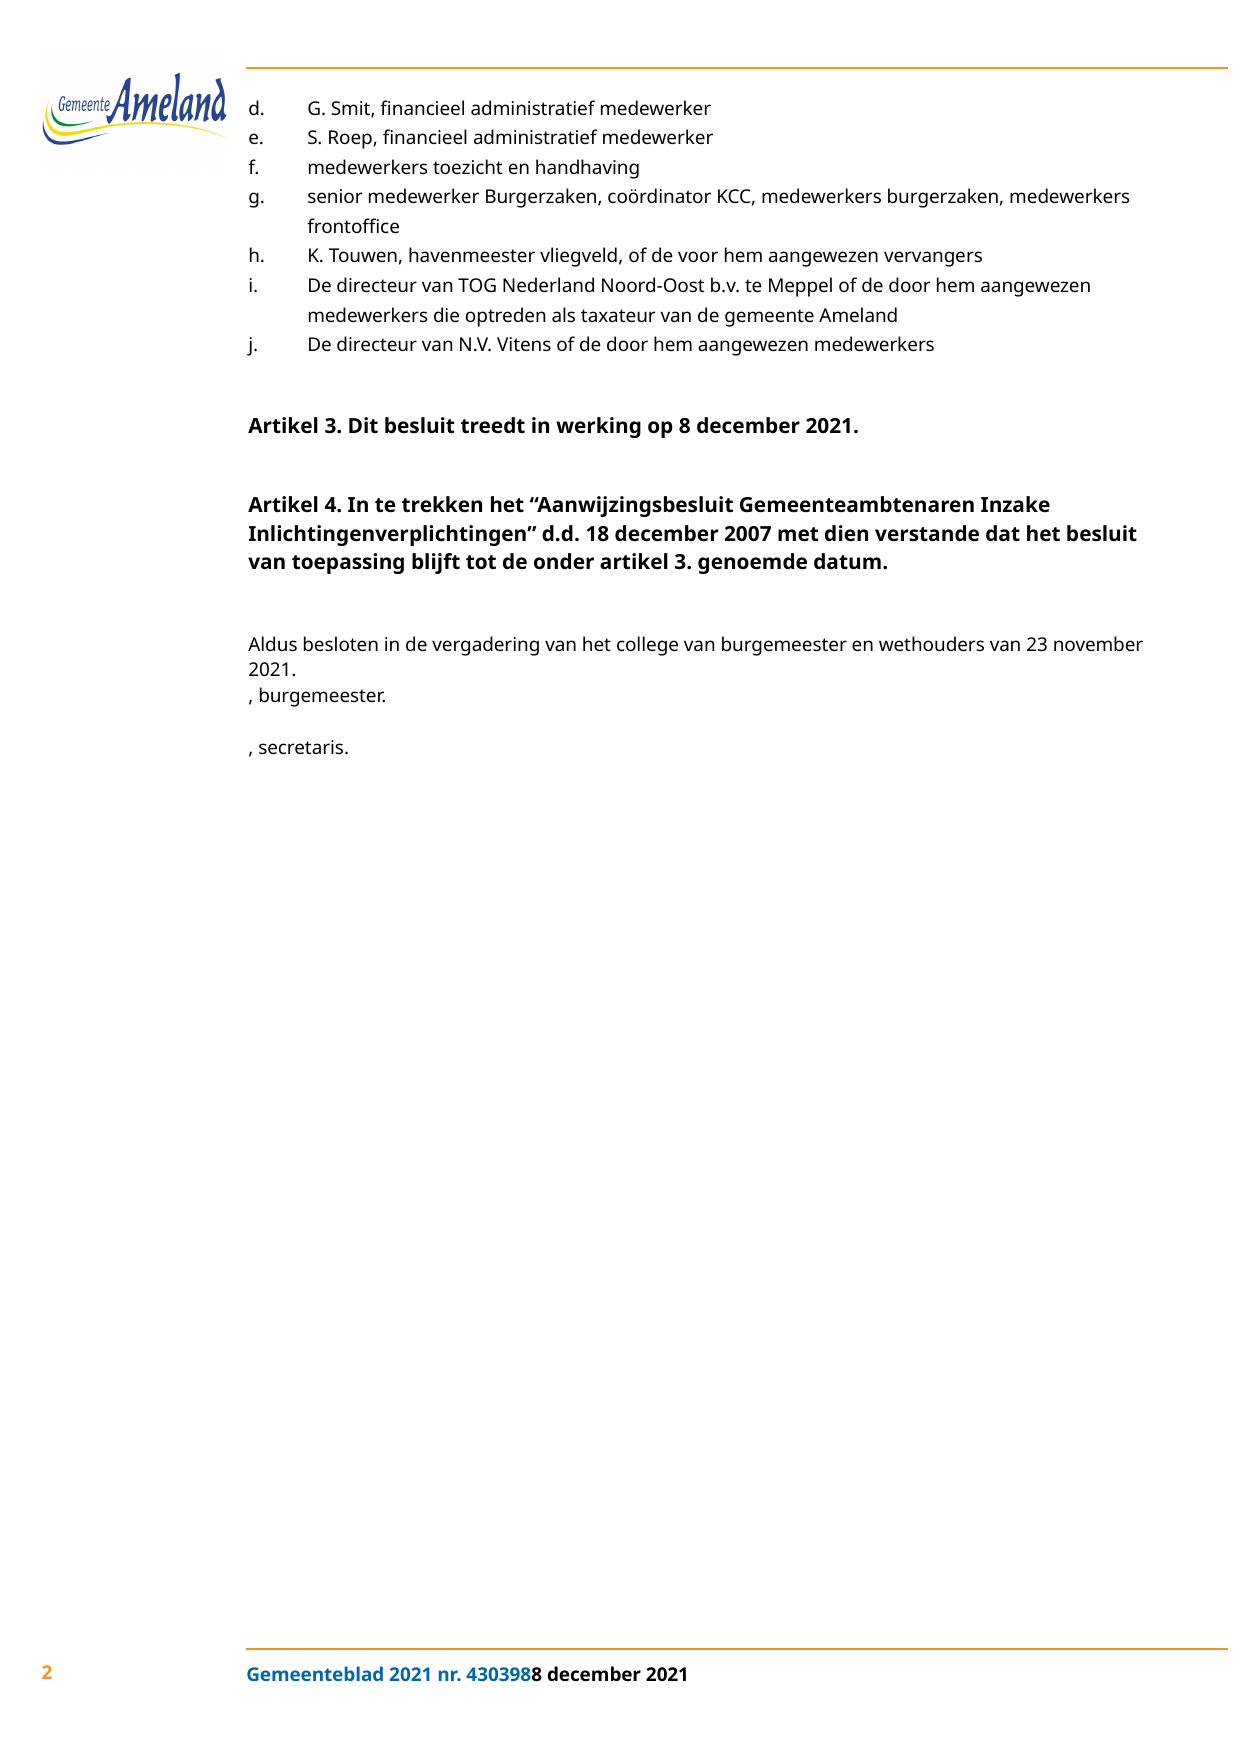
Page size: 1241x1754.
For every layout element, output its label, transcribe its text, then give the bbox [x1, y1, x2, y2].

list De directeur van N.V. Vitens of de door hem aangewezen medewerkers [248, 331, 1152, 357]
list De directeur van TOG Nederland Noord-Oost b.v. te Meppel of de door hem aangewezen medewerkers die optreden als taxateur van de gemeente Ameland [248, 272, 1152, 328]
list senior medewerker Burgerzaken, coördinator KCC, medewerkers burgerzaken, medewerkers frontoffice [248, 183, 1152, 239]
list G. Smit, financieel administratief medewerker [248, 95, 1152, 121]
text Artikel 4. In te trekken het “Aanwijzingsbesluit Gemeenteambtenaren Inzake Inlichtingenverplichtingen” d.d. 18 december 2007 met dien verstande dat het besluit van toepassing blijft tot de onder artikel 3. genoemde datum. [248, 490, 1152, 576]
list K. Touwen, havenmeester vliegveld, of de voor hem aangewezen vervangers [248, 243, 1152, 268]
text , secretaris. [248, 734, 1152, 759]
text Artikel 3. Dit besluit treedt in werking op 8 december 2021. [248, 411, 1152, 440]
list medewerkers toezicht en handhaving [248, 154, 1152, 180]
text , burgemeester. [248, 682, 1152, 708]
picture [41, 47, 231, 172]
list S. Roep, financieel administratief medewerker [248, 124, 1152, 150]
text Aldus besloten in de vergadering van het college van burgemeester en wethouders van 23 november 2021. [248, 631, 1152, 682]
